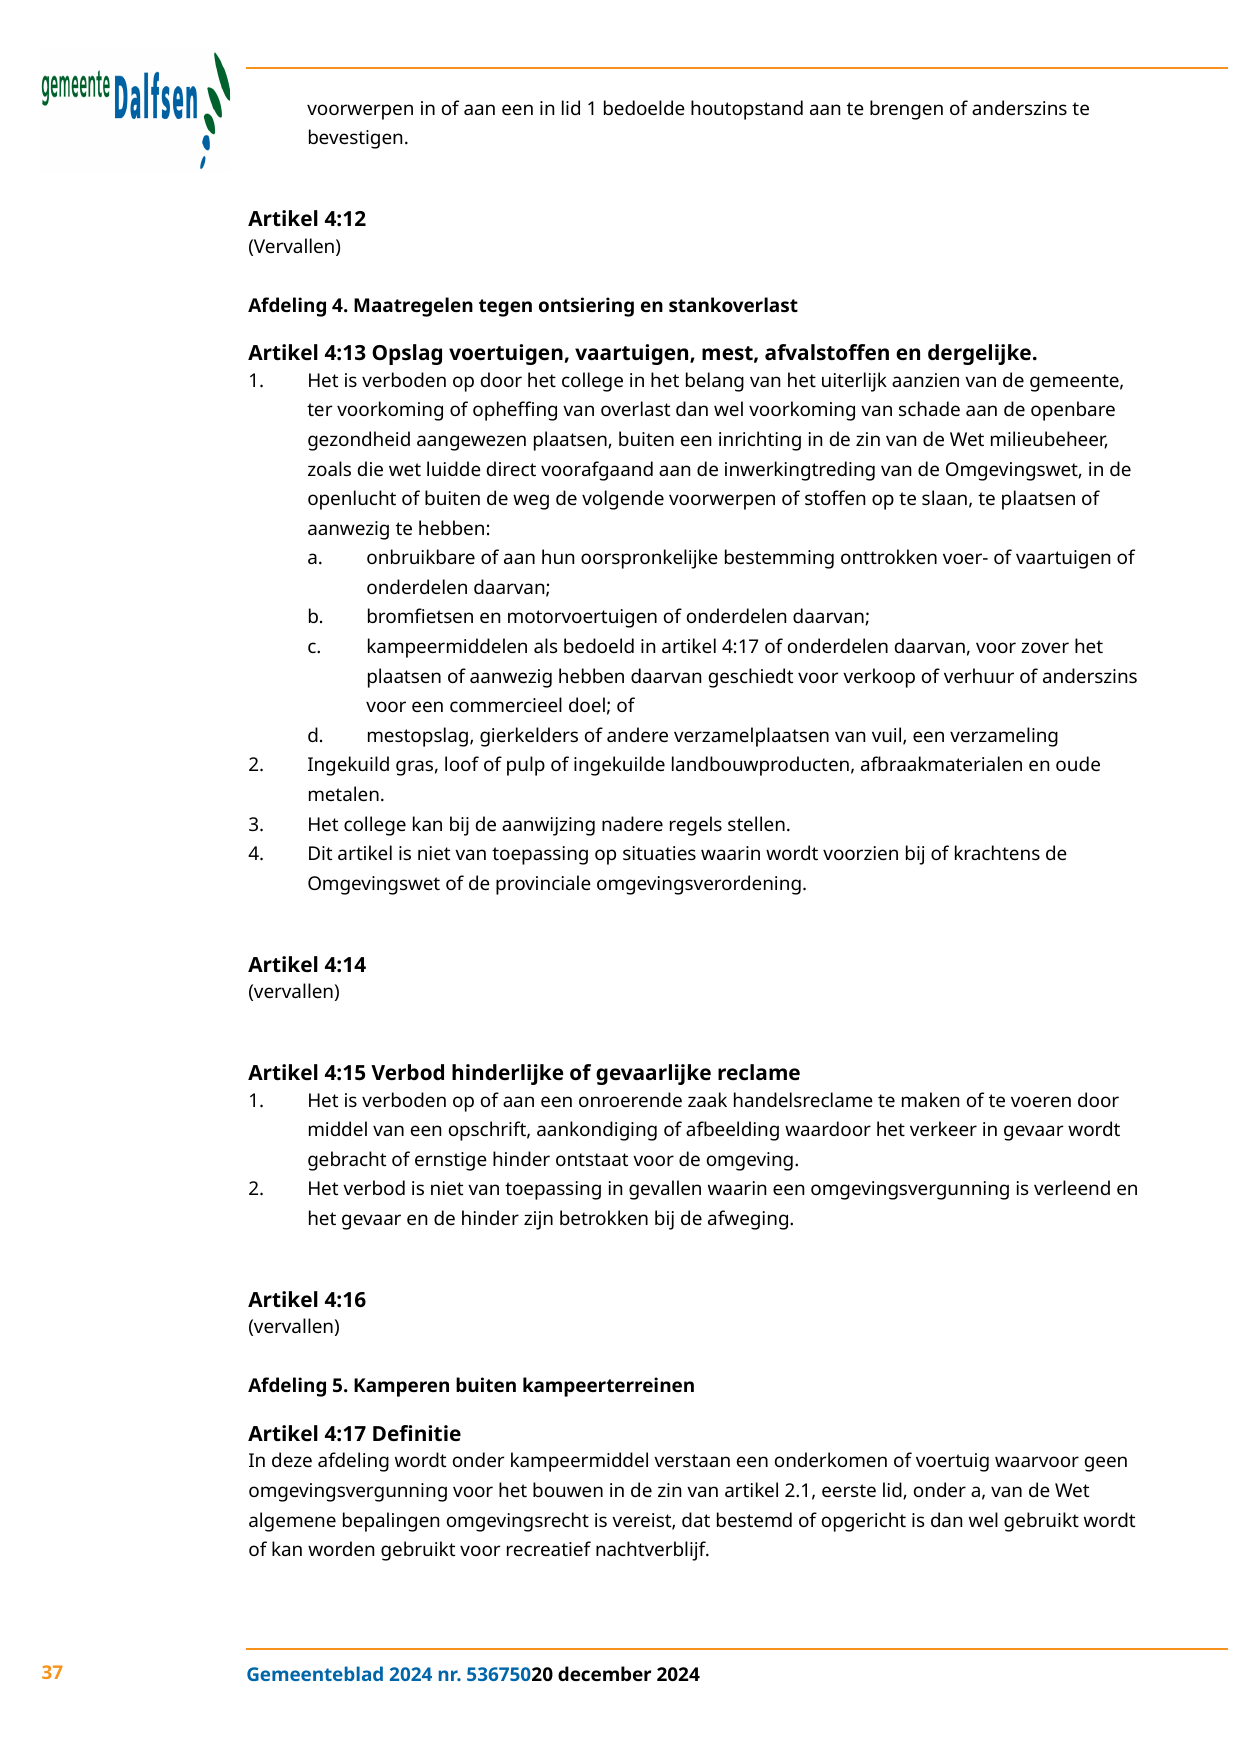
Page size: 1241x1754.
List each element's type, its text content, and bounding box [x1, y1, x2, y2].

list bromfietsen en motorvoertuigen of onderdelen daarvan; [307, 604, 1152, 629]
text Artikel 4:16 [248, 1285, 1152, 1313]
text Afdeling 4. Maatregelen tegen ontsiering en stankoverlast [248, 292, 1152, 318]
text Artikel 4:13 Opslag voertuigen, vaartuigen, mest, afvalstoffen en dergelijke. [248, 338, 1152, 367]
text Afdeling 5. Kamperen buiten kampeerterreinen [248, 1373, 1152, 1398]
text (vervallen) [248, 978, 1152, 1004]
list onbruikbare of aan hun oorspronkelijke bestemming onttrokken voer- of vaartuigen of onderdelen daarvan; [307, 544, 1152, 600]
list Het college kan bij de aanwijzing nadere regels stellen. [248, 811, 1152, 836]
text Artikel 4:14 [248, 950, 1152, 978]
list Het is verboden op door het college in het belang van het uiterlijk aanzien van de gemeente, ter voorkoming of opheffing van overlast dan wel voorkoming van schade aan de openbare gezondheid aangewezen plaatsen, buiten een inrichting in de zin van de Wet milieubeheer, zoals die wet luidde direct voorafgaand aan de inwerkingtreding van de Omgevingswet, in de openlucht of buiten de weg de volgende voorwerpen of stoffen op te slaan, te plaatsen of aanwezig te hebben: [248, 367, 1152, 541]
list Dit artikel is niet van toepassing op situaties waarin wordt voorzien bij of krachtens de Omgevingswet of de provinciale omgevingsverordening. [248, 840, 1152, 896]
text Artikel 4:12 [248, 204, 1152, 233]
text Artikel 4:15 Verbod hinderlijke of gevaarlijke reclame [248, 1058, 1152, 1087]
list mestopslag, gierkelders of andere verzamelplaatsen van vuil, een verzameling [307, 722, 1152, 748]
picture [41, 47, 231, 172]
text (vervallen) [248, 1313, 1152, 1339]
list voorwerpen in of aan een in lid 1 bedoelde houtopstand aan te brengen of anderszins te bevestigen. [248, 95, 1152, 150]
list kampeermiddelen als bedoeld in artikel 4:17 of onderdelen daarvan, voor zover het plaatsen of aanwezig hebben daarvan geschiedt voor verkoop of verhuur of anderszins voor een commercieel doel; of [307, 633, 1152, 718]
text In deze afdeling wordt onder kampeermiddel verstaan een onderkomen of voertuig waarvoor geen omgevingsvergunning voor het bouwen in de zin van artikel 2.1, eerste lid, onder a, van de Wet algemene bepalingen omgevingsrecht is vereist, dat bestemd of opgericht is dan wel gebruikt wordt of kan worden gebruikt voor recreatief nachtverblijf. [248, 1448, 1152, 1562]
text Artikel 4:17 Definitie [248, 1419, 1152, 1448]
list Ingekuild gras, loof of pulp of ingekuilde landbouwproducten, afbraakmaterialen en oude metalen. [248, 752, 1152, 807]
list Het is verboden op of aan een onroerende zaak handelsreclame te maken of te voeren door middel van een opschrift, aankondiging of afbeelding waardoor het verkeer in gevaar wordt gebracht of ernstige hinder ontstaat voor de omgeving. [248, 1087, 1152, 1172]
text (Vervallen) [248, 233, 1152, 258]
list Het verbod is niet van toepassing in gevallen waarin een omgevingsvergunning is verleend en het gevaar en de hinder zijn betrokken bij de afweging. [248, 1176, 1152, 1231]
